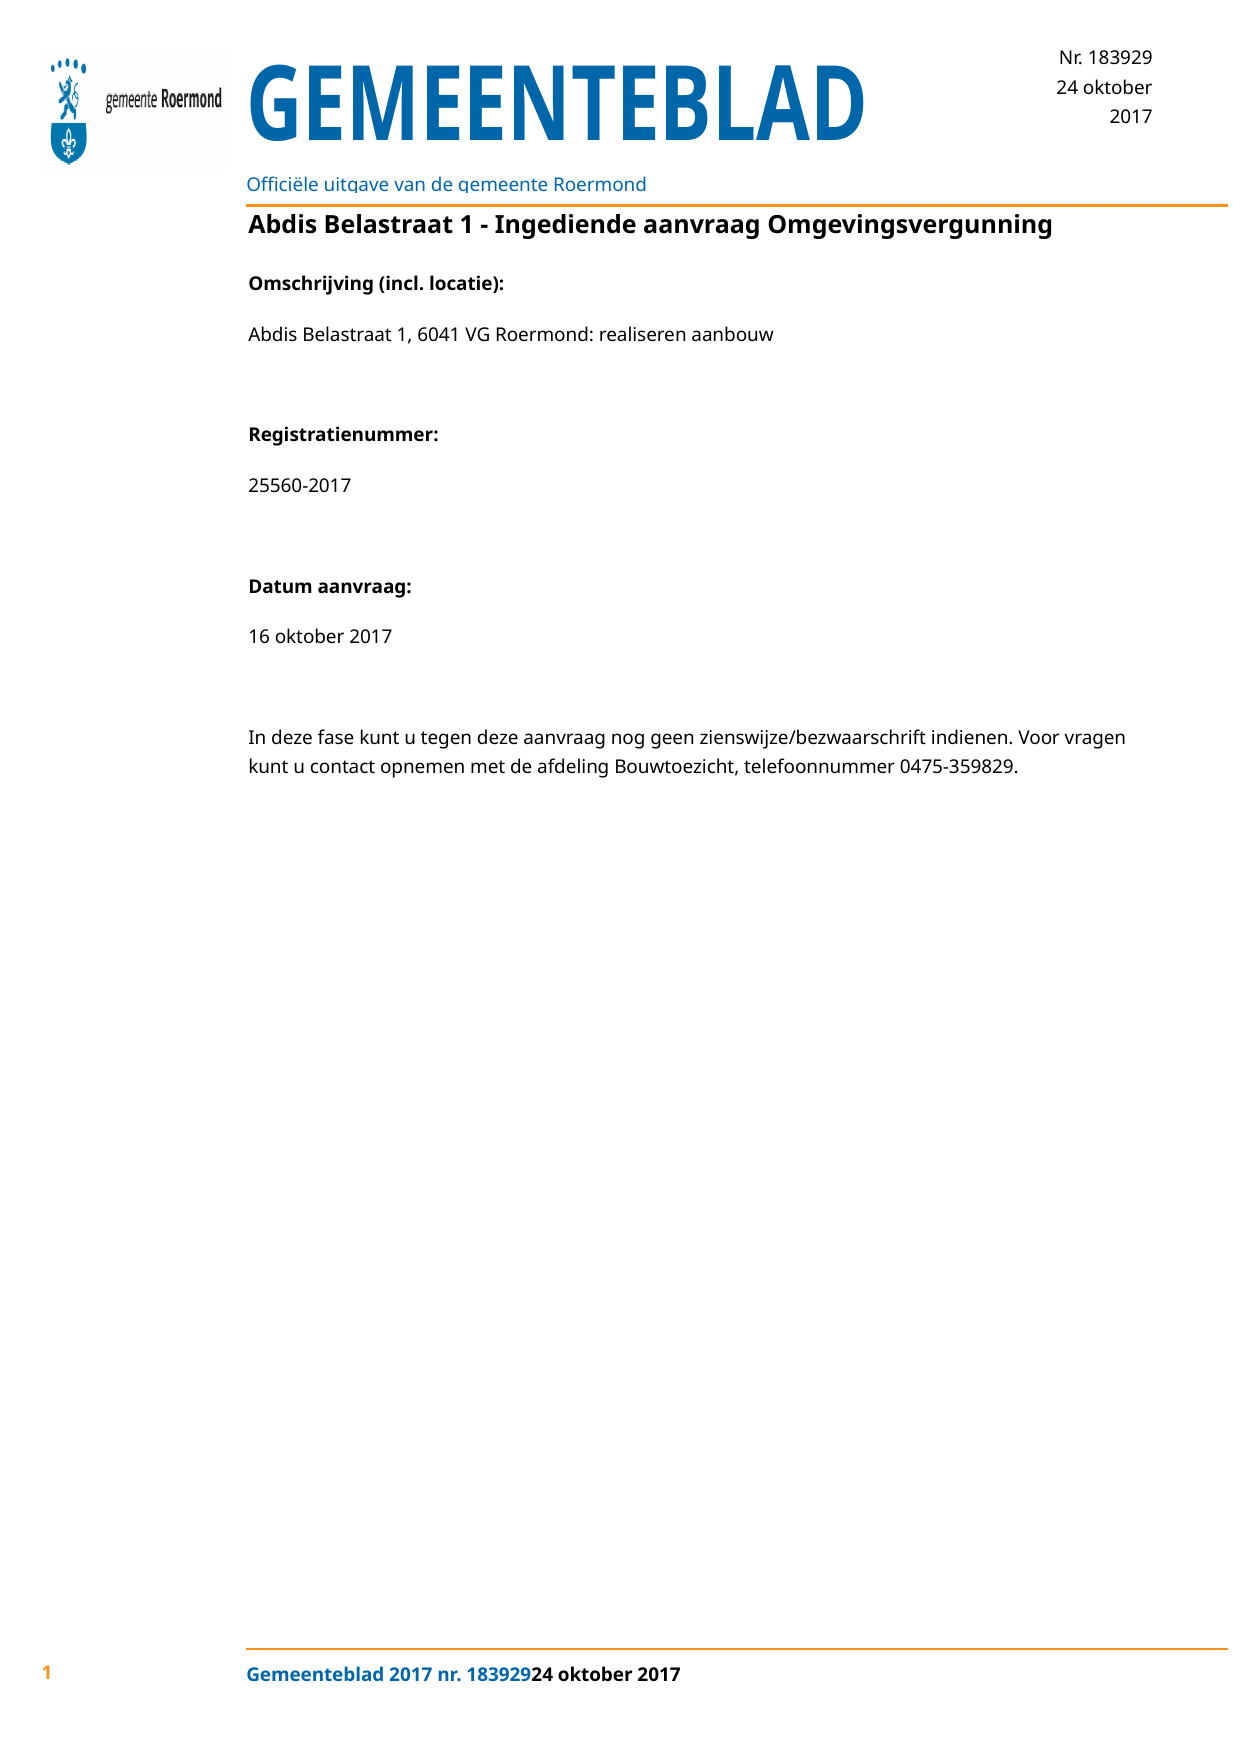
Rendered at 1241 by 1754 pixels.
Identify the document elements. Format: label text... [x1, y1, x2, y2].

picture [41, 47, 231, 172]
text Abdis Belastraat 1, 6041 VG Roermond: realiseren aanbouw [248, 321, 1152, 346]
text In deze fase kunt u tegen deze aanvraag nog geen zienswijze/bezwaarschrift indienen. Voor vragen kunt u contact opnemen met de afdeling Bouwtoezicht, telefoonnummer 0475-359829. [248, 724, 1152, 779]
text Datum aanvraag: [248, 573, 1152, 598]
text Abdis Belastraat 1 - Ingediende aanvraag Omgevingsvergunning [248, 207, 1152, 241]
text 25560-2017 [248, 472, 1152, 498]
text Registratienummer: [248, 422, 1152, 447]
text Omschrijving (incl. locatie): [248, 270, 1152, 296]
text 16 oktober 2017 [248, 623, 1152, 649]
